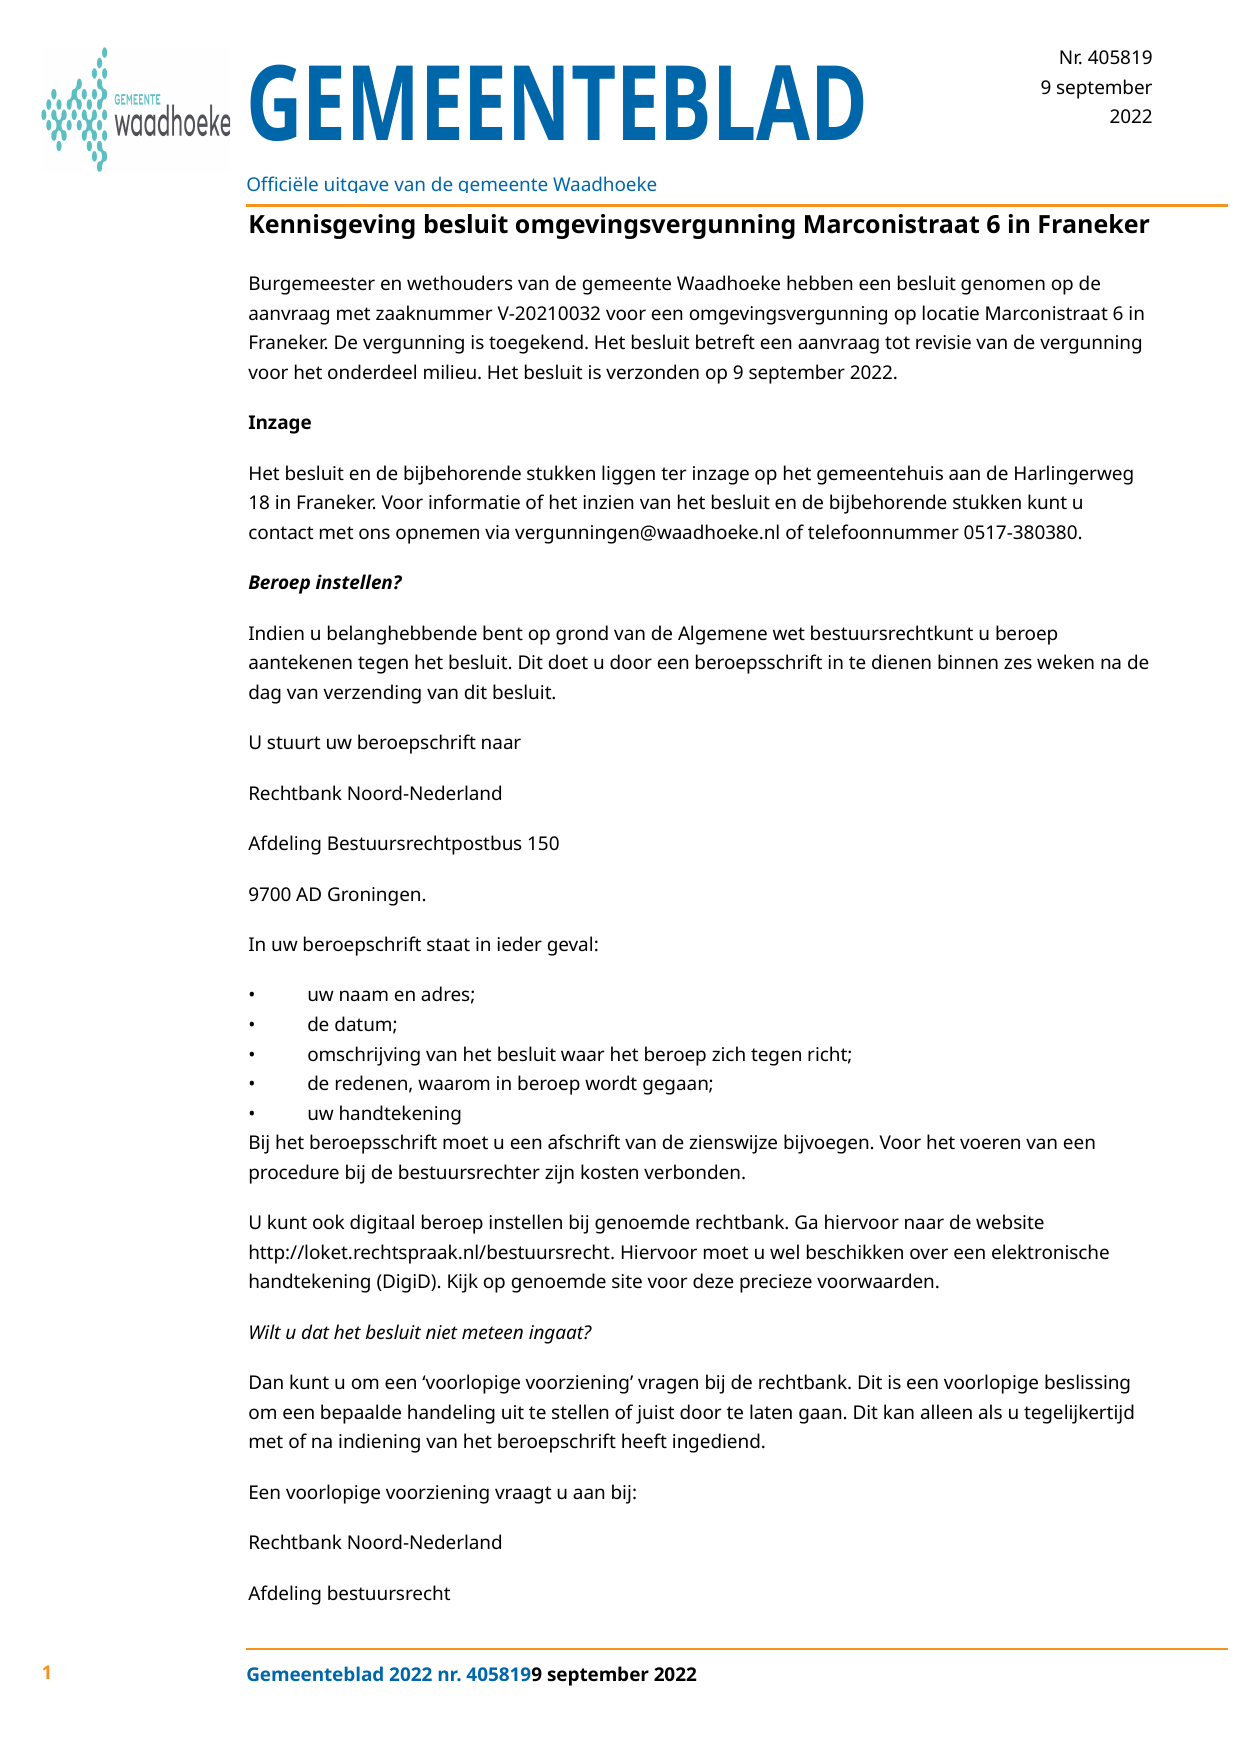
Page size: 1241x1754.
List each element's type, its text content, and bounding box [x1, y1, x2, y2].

text Bij het beroepsschrift moet u een afschrift van de zienswijze bijvoegen. Voor het voeren van een procedure bij de bestuursrechter zijn kosten verbonden. [248, 1129, 1152, 1185]
list de datum; [248, 1011, 1152, 1037]
text Rechtbank Noord-Nederland [248, 780, 1152, 806]
text Indien u belanghebbende bent op grond van de Algemene wet bestuursrechtkunt u beroep aantekenen tegen het besluit. Dit doet u door een beroepsschrift in te dienen binnen zes weken na de dag van verzending van dit besluit. [248, 620, 1152, 705]
text Burgemeester en wethouders van de gemeente Waadhoeke hebben een besluit genomen op de aanvraag met zaaknummer V-20210032 voor een omgevingsvergunning op locatie Marconistraat 6 in Franeker. De vergunning is toegekend. Het besluit betreft een aanvraag tot revisie van de vergunning voor het onderdeel milieu. Het besluit is verzonden op 9 september 2022. [248, 270, 1152, 385]
text 9700 AD Groningen. [248, 881, 1152, 906]
text Inzage [248, 409, 1152, 435]
text Beroep instellen? [248, 569, 1152, 595]
list uw naam en adres; [248, 982, 1152, 1007]
text In uw beroepschrift staat in ieder geval: [248, 931, 1152, 957]
text Wilt u dat het besluit niet meteen ingaat? [248, 1319, 1152, 1345]
list uw handtekening [248, 1100, 1152, 1126]
text Rechtbank Noord-Nederland [248, 1529, 1152, 1555]
text Afdeling Bestuursrechtpostbus 150 [248, 830, 1152, 856]
text Dan kunt u om een ‘voorlopige voorziening’ vragen bij de rechtbank. Dit is een voorlopige beslissing om een bepaalde handeling uit te stellen of juist door te laten gaan. Dit kan alleen als u tegelijkertijd met of na indiening van het beroepschrift heeft ingediend. [248, 1369, 1152, 1454]
list omschrijving van het besluit waar het beroep zich tegen richt; [248, 1041, 1152, 1066]
text Het besluit en de bijbehorende stukken liggen ter inzage op het gemeentehuis aan de Harlingerweg 18 in Franeker. Voor informatie of het inzien van het besluit en de bijbehorende stukken kunt u contact met ons opnemen via vergunningen@waadhoeke.nl of telefoonnummer 0517-380380. [248, 460, 1152, 545]
text Een voorlopige voorziening vraagt u aan bij: [248, 1479, 1152, 1505]
text Afdeling bestuursrecht [248, 1580, 1152, 1606]
picture [41, 47, 231, 172]
list de redenen, waarom in beroep wordt gegaan; [248, 1070, 1152, 1096]
text U kunt ook digitaal beroep instellen bij genoemde rechtbank. Ga hiervoor naar de website http://loket.rechtspraak.nl/bestuursrecht. Hiervoor moet u wel beschikken over een elektronische handtekening (DigiD). Kijk op genoemde site voor deze precieze voorwaarden. [248, 1209, 1152, 1294]
text U stuurt uw beroepschrift naar [248, 729, 1152, 755]
text Kennisgeving besluit omgevingsvergunning Marconistraat 6 in Franeker [248, 207, 1152, 241]
